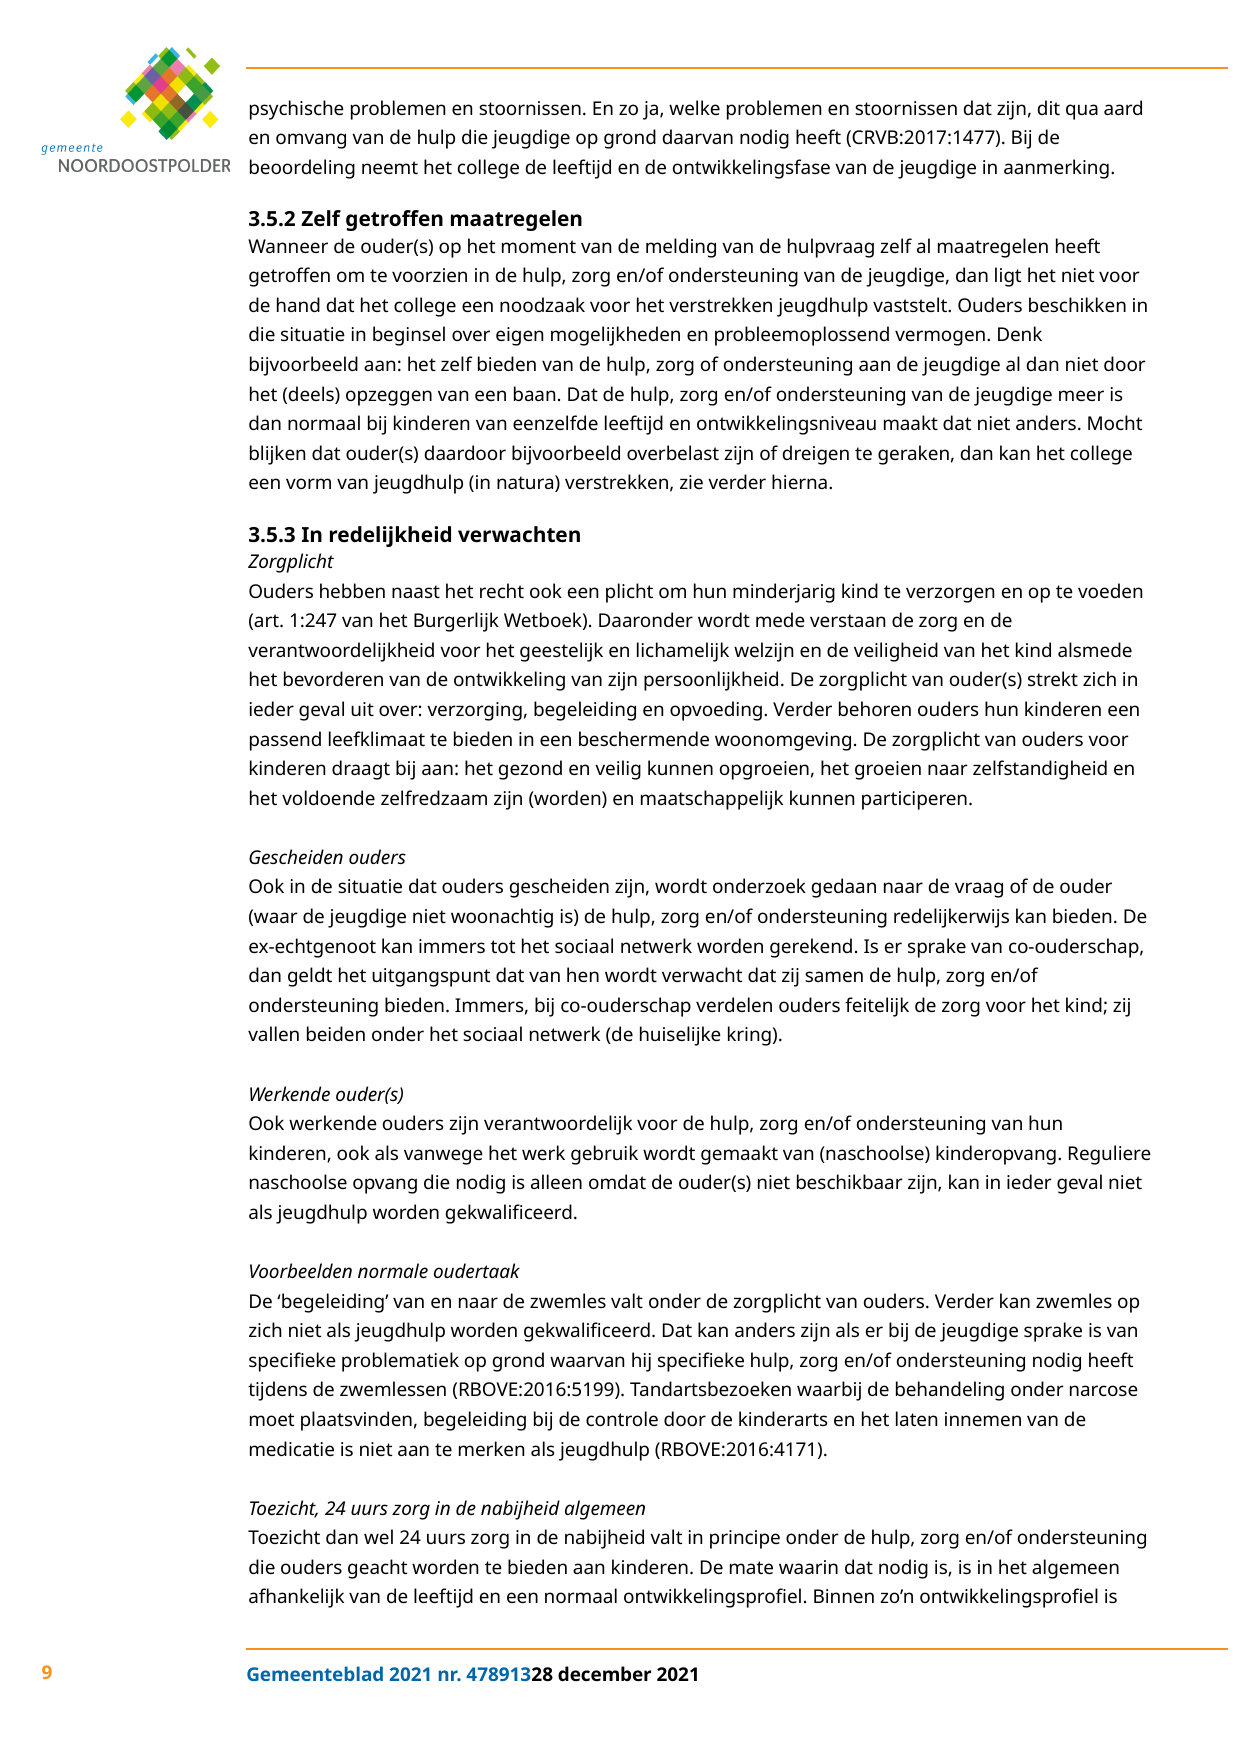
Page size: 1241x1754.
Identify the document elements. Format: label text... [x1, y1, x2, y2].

text Werkende ouder(s) [248, 1081, 1152, 1107]
text Ook in de situatie dat ouders gescheiden zijn, wordt onderzoek gedaan naar de vraag of de ouder (waar de jeugdige niet woonachtig is) de hulp, zorg en/of ondersteuning redelijkerwijs kan bieden. De ex-echtgenoot kan immers tot het sociaal netwerk worden gerekend. Is er sprake van co-ouderschap, dan geldt het uitgangspunt dat van hen wordt verwacht dat zij samen de hulp, zorg en/of ondersteuning bieden. Immers, bij co-ouderschap verdelen ouders feitelijk de zorg voor het kind; zij vallen beiden onder het sociaal netwerk (de huiselijke kring). [248, 874, 1152, 1047]
text Zorgplicht [248, 548, 1152, 574]
text Gescheiden ouders [248, 844, 1152, 870]
text Ook werkende ouders zijn verantwoordelijk voor de hulp, zorg en/of ondersteuning van hun kinderen, ook als vanwege het werk gebruik wordt gemaakt van (naschoolse) kinderopvang. Reguliere naschoolse opvang die nodig is alleen omdat de ouder(s) niet beschikbaar zijn, kan in ieder geval niet als jeugdhulp worden gekwalificeerd. [248, 1110, 1152, 1225]
text Ouders hebben naast het recht ook een plicht om hun minderjarig kind te verzorgen en op te voeden (art. 1:247 van het Burgerlijk Wetboek). Daaronder wordt mede verstaan de zorg en de verantwoordelijkheid voor het geestelijk en lichamelijk welzijn en de veiligheid van het kind alsmede het bevorderen van de ontwikkeling van zijn persoonlijkheid. De zorgplicht van ouder(s) strekt zich in ieder geval uit over: verzorging, begeleiding en opvoeding. Verder behoren ouders hun kinderen een passend leefklimaat te bieden in een beschermende woonomgeving. De zorgplicht van ouders voor kinderen draagt bij aan: het gezond en veilig kunnen opgroeien, het groeien naar zelfstandigheid en het voldoende zelfredzaam zijn (worden) en maatschappelijk kunnen participeren. [248, 578, 1152, 811]
text Toezicht dan wel 24 uurs zorg in de nabijheid valt in principe onder de hulp, zorg en/of ondersteuning die ouders geacht worden te bieden aan kinderen. De mate waarin dat nodig is, is in het algemeen afhankelijk van de leeftijd en een normaal ontwikkelingsprofiel. Binnen zo’n ontwikkelingsprofiel is [248, 1524, 1152, 1609]
picture [41, 47, 231, 172]
text Toezicht, 24 uurs zorg in de nabijheid algemeen [248, 1495, 1152, 1521]
text psychische problemen en stoornissen. En zo ja, welke problemen en stoornissen dat zijn, dit qua aard en omvang van de hulp die jeugdige op grond daarvan nodig heeft (CRVB:2017:1477). Bij de beoordeling neemt het college de leeftijd en de ontwikkelingsfase van de jeugdige in aanmerking. [248, 95, 1152, 180]
text Wanneer de ouder(s) op het moment van de melding van de hulpvraag zelf al maatregelen heeft getroffen om te voorzien in de hulp, zorg en/of ondersteuning van de jeugdige, dan ligt het niet voor de hand dat het college een noodzaak voor het verstrekken jeugdhulp vaststelt. Ouders beschikken in die situatie in beginsel over eigen mogelijkheden en probleemoplossend vermogen. Denk bijvoorbeeld aan: het zelf bieden van de hulp, zorg of ondersteuning aan de jeugdige al dan niet door het (deels) opzeggen van een baan. Dat de hulp, zorg en/of ondersteuning van de jeugdige meer is dan normaal bij kinderen van eenzelfde leeftijd en ontwikkelingsniveau maakt dat niet anders. Mocht blijken dat ouder(s) daardoor bijvoorbeeld overbelast zijn of dreigen te geraken, dan kan het college een vorm van jeugdhulp (in natura) verstrekken, zie verder hierna. [248, 233, 1152, 495]
text Voorbeelden normale oudertaak [248, 1258, 1152, 1284]
text De ‘begeleiding’ van en naar de zwemles valt onder de zorgplicht van ouders. Verder kan zwemles op zich niet als jeugdhulp worden gekwalificeerd. Dat kan anders zijn als er bij de jeugdige sprake is van specifieke problematiek op grond waarvan hij specifieke hulp, zorg en/of ondersteuning nodig heeft tijdens de zwemlessen (RBOVE:2016:5199). Tandartsbezoeken waarbij de behandeling onder narcose moet plaatsvinden, begeleiding bij de controle door de kinderarts en het laten innemen van de medicatie is niet aan te merken als jeugdhulp (RBOVE:2016:4171). [248, 1288, 1152, 1462]
text 3.5.2 Zelf getroffen maatregelen [248, 204, 1152, 233]
text 3.5.3 In redelijkheid verwachten [248, 520, 1152, 548]
